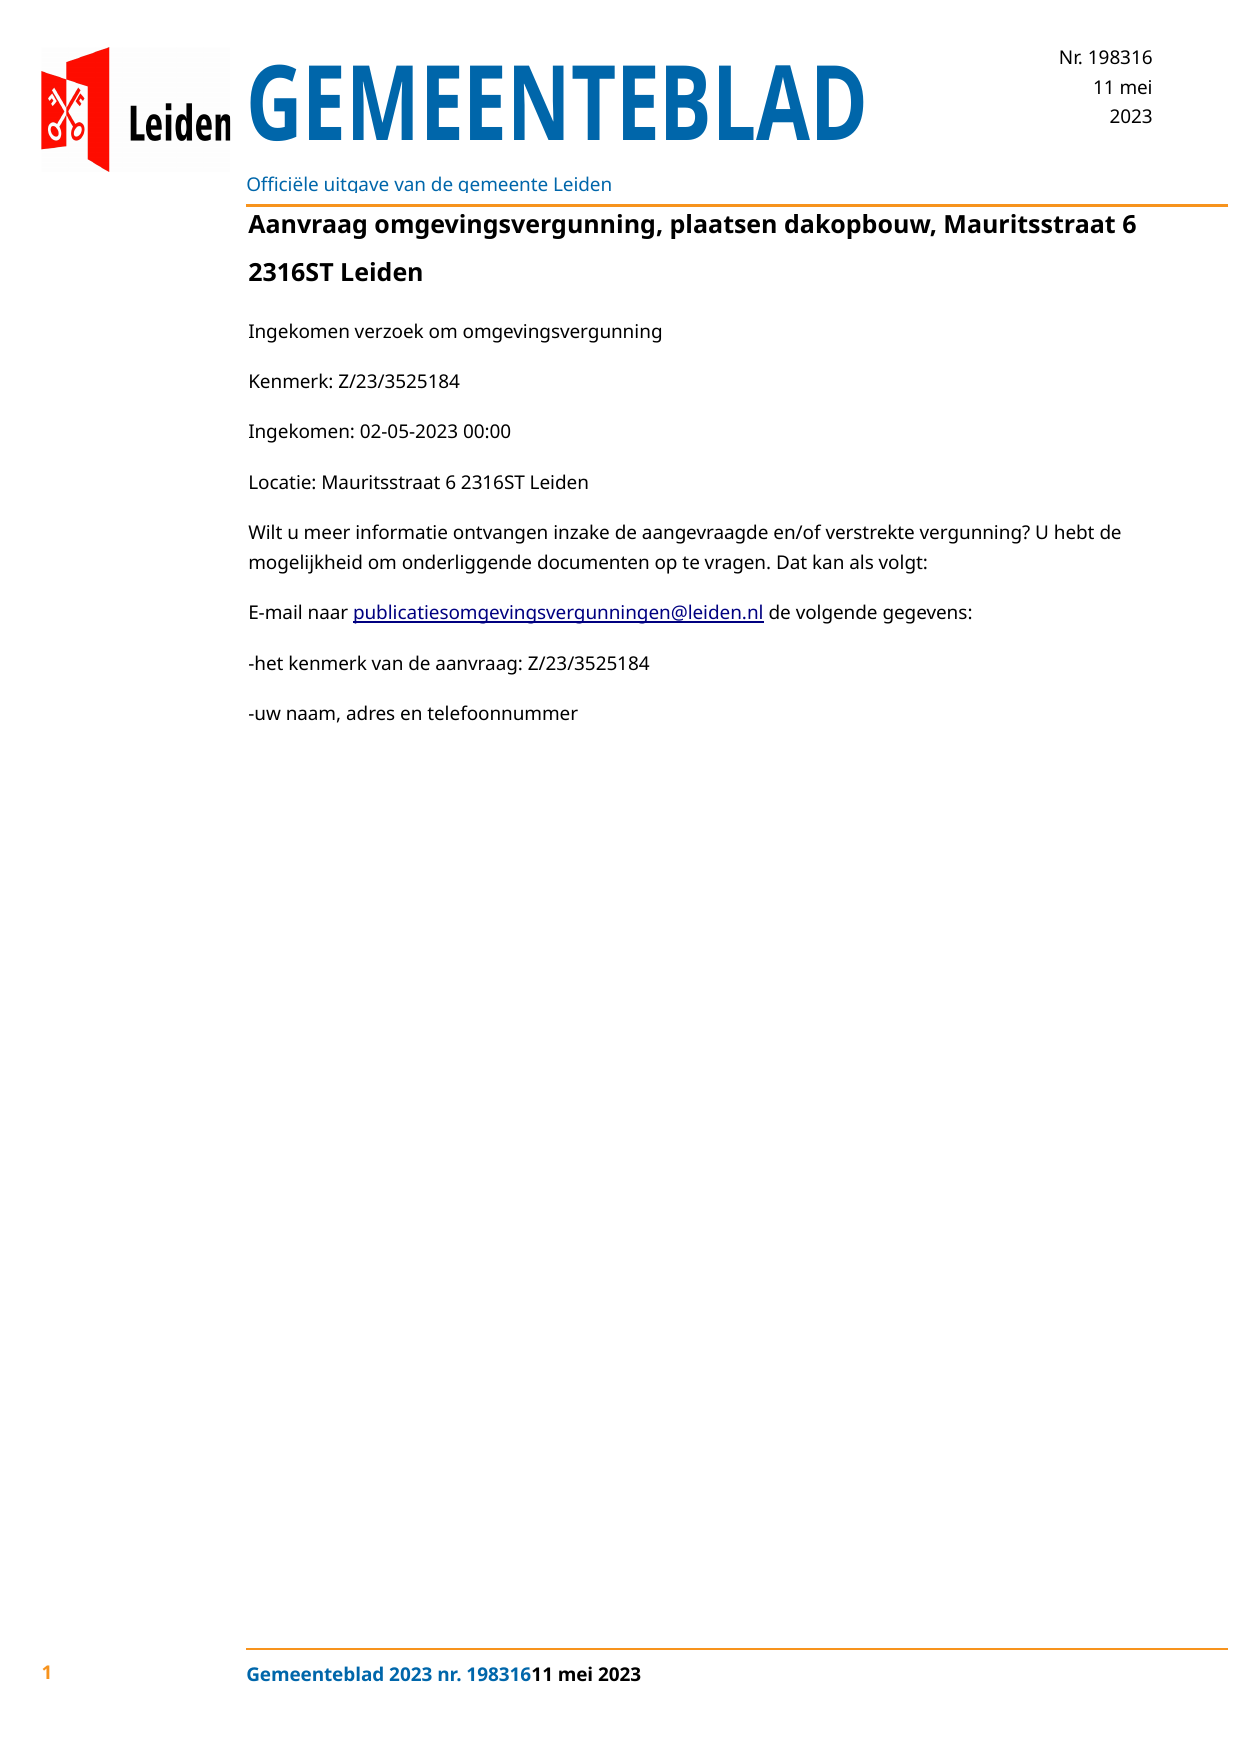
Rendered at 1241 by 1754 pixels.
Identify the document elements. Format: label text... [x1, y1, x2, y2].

text -het kenmerk van de aanvraag: Z/23/3525184 [248, 650, 1152, 676]
text -uw naam, adres en telefoonnummer [248, 700, 1152, 726]
picture [41, 47, 231, 172]
text Kenmerk: Z/23/3525184 [248, 368, 1152, 394]
text Ingekomen verzoek om omgevingsvergunning [248, 318, 1152, 344]
text Wilt u meer informatie ontvangen inzake de aangevraagde en/of verstrekte vergunning? U hebt de mogelijkheid om onderliggende documenten op te vragen. Dat kan als volgt: [248, 519, 1152, 575]
text Locatie: Mauritsstraat 6 2316ST Leiden [248, 469, 1152, 495]
text E-mail naar publicatiesomgevingsvergunningen@leiden.nl de volgende gegevens: [248, 599, 1152, 625]
text Aanvraag omgevingsvergunning, plaatsen dakopbouw, Mauritsstraat 6 2316ST Leiden [248, 207, 1152, 288]
text Ingekomen: 02-05-2023 00:00 [248, 419, 1152, 444]
